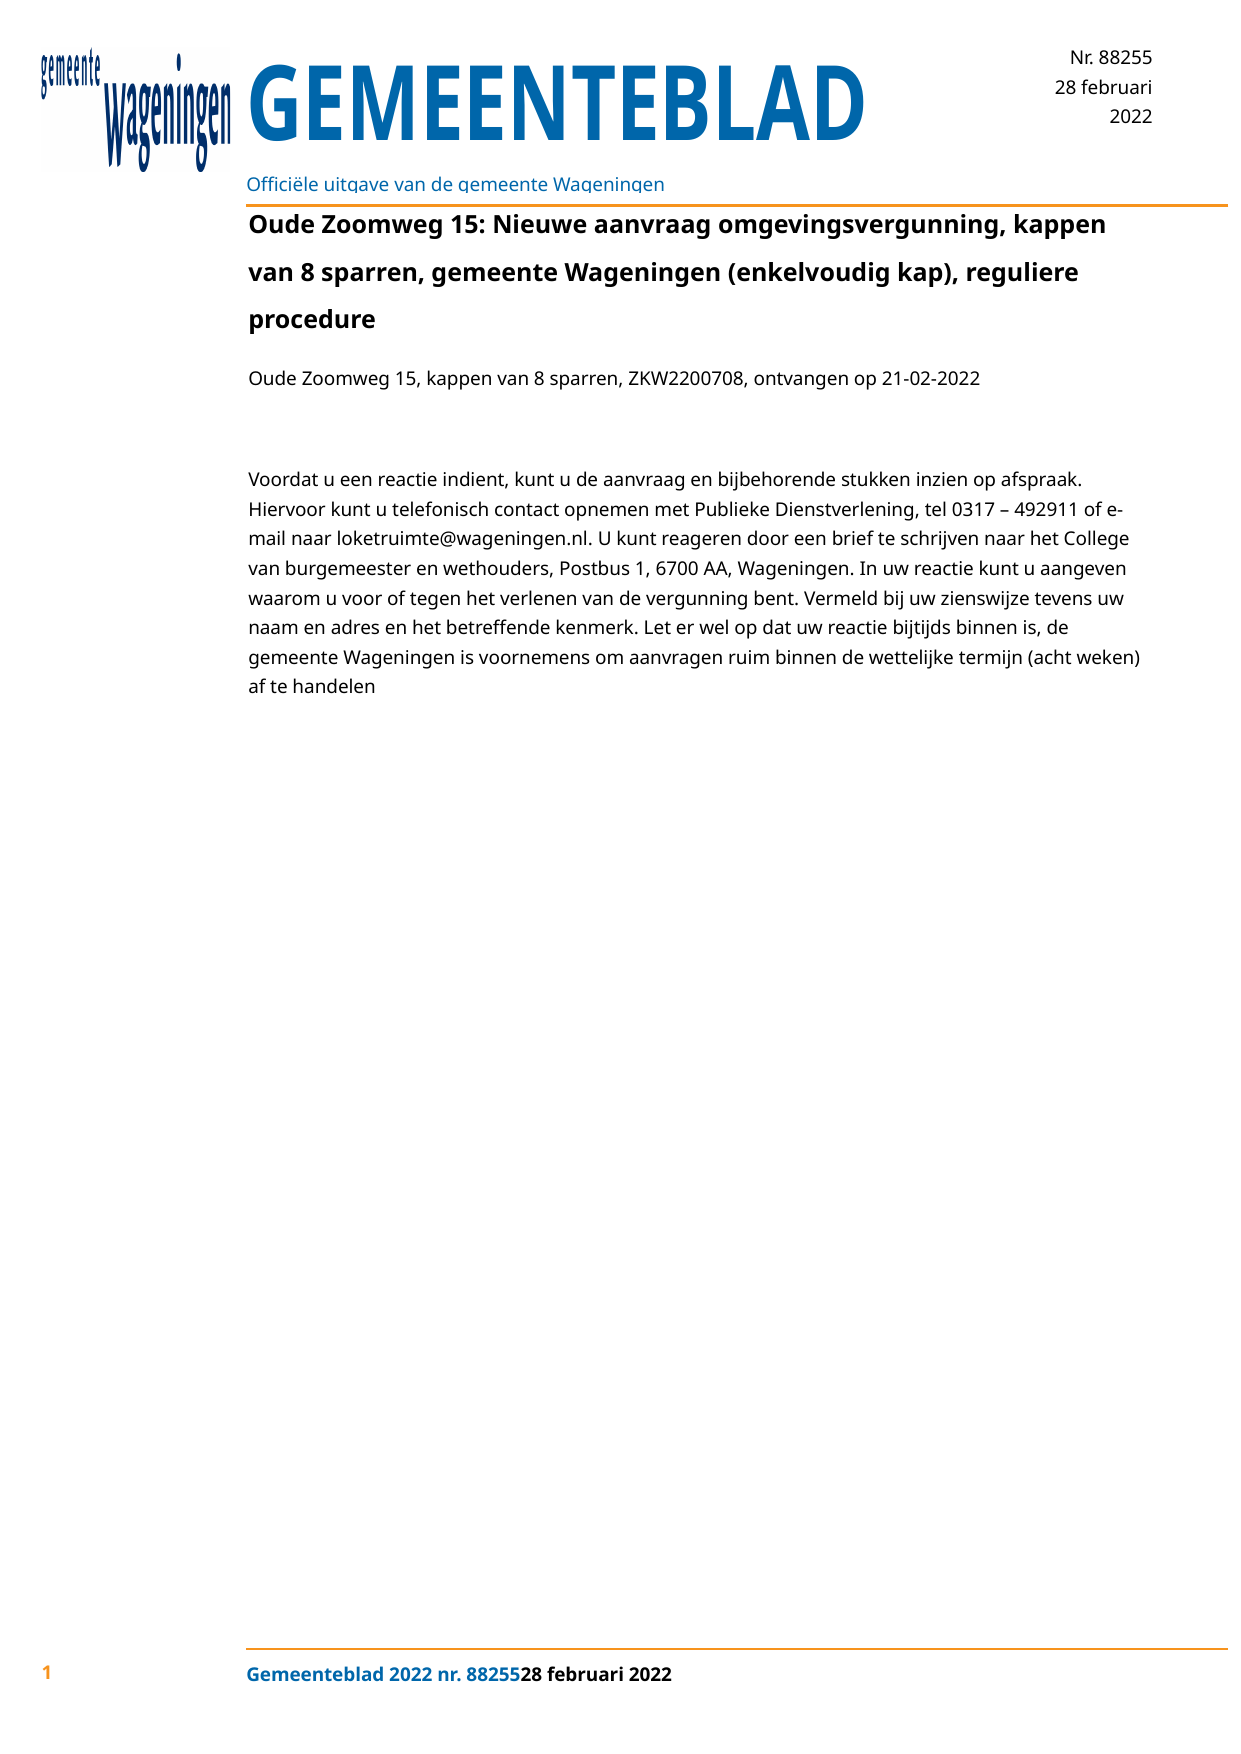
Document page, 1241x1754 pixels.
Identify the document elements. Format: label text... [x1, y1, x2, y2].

text Oude Zoomweg 15, kappen van 8 sparren, ZKW2200708, ontvangen op 21-02-2022 [248, 366, 1152, 391]
text Oude Zoomweg 15: Nieuwe aanvraag omgevingsvergunning, kappen van 8 sparren, gemeente Wageningen (enkelvoudig kap), reguliere procedure [248, 207, 1152, 336]
text Voordat u een reactie indient, kunt u de aanvraag en bijbehorende stukken inzien op afspraak. Hiervoor kunt u telefonisch contact opnemen met Publieke Dienstverlening, tel 0317 – 492911 of e-mail naar loketruimte@wageningen.nl. U kunt reageren door een brief te schrijven naar het College van burgemeester en wethouders, Postbus 1, 6700 AA, Wageningen. In uw reactie kunt u aangeven waarom u voor of tegen het verlenen van de vergunning bent. Vermeld bij uw zienswijze tevens uw naam en adres en het betreffende kenmerk. Let er wel op dat uw reactie bijtijds binnen is, de gemeente Wageningen is voornemens om aanvragen ruim binnen de wettelijke termijn (acht weken) af te handelen [248, 466, 1152, 699]
picture [41, 47, 231, 172]
